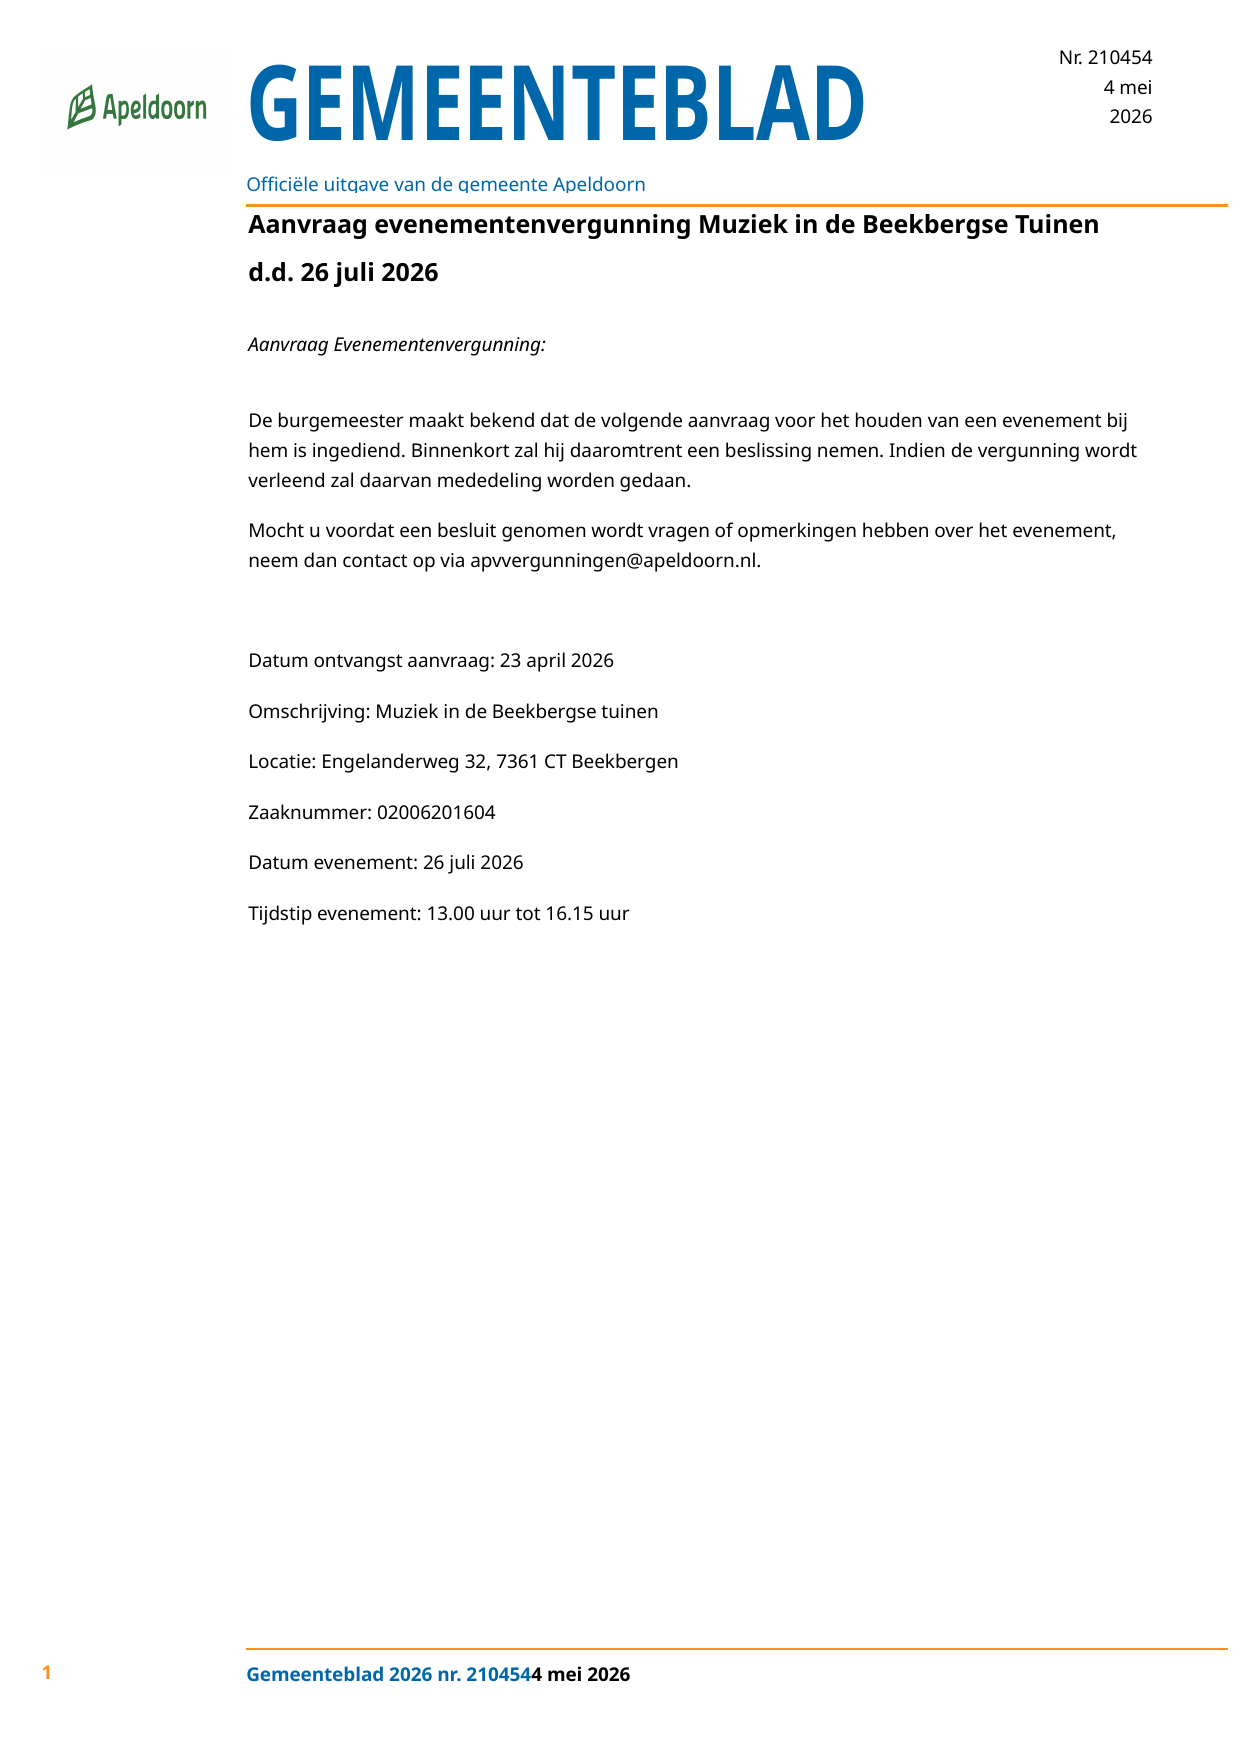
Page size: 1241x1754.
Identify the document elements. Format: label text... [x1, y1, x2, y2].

text De burgemeester maakt bekend dat de volgende aanvraag voor het houden van een evenement bij hem is ingediend. Binnenkort zal hij daaromtrent een beslissing nemen. Indien de vergunning wordt verleend zal daarvan mededeling worden gedaan. [248, 408, 1152, 492]
text Mocht u voordat een besluit genomen wordt vragen of opmerkingen hebben over het evenement, neem dan contact op via apvvergunningen@apeldoorn.nl. [248, 517, 1152, 572]
text Aanvraag evenementenvergunning Muziek in de Beekbergse Tuinen d.d. 26 juli 2026 [248, 207, 1152, 288]
text Zaaknummer: 02006201604 [248, 799, 1152, 824]
picture [41, 47, 231, 172]
text Datum ontvangst aanvraag: 23 april 2026 [248, 648, 1152, 673]
text Locatie: Engelanderweg 32, 7361 CT Beekbergen [248, 748, 1152, 774]
text Tijdstip evenement: 13.00 uur tot 16.15 uur [248, 900, 1152, 925]
text Datum evenement: 26 juli 2026 [248, 849, 1152, 875]
text Aanvraag Evenementenvergunning: [248, 331, 1152, 357]
text Omschrijving: Muziek in de Beekbergse tuinen [248, 698, 1152, 724]
